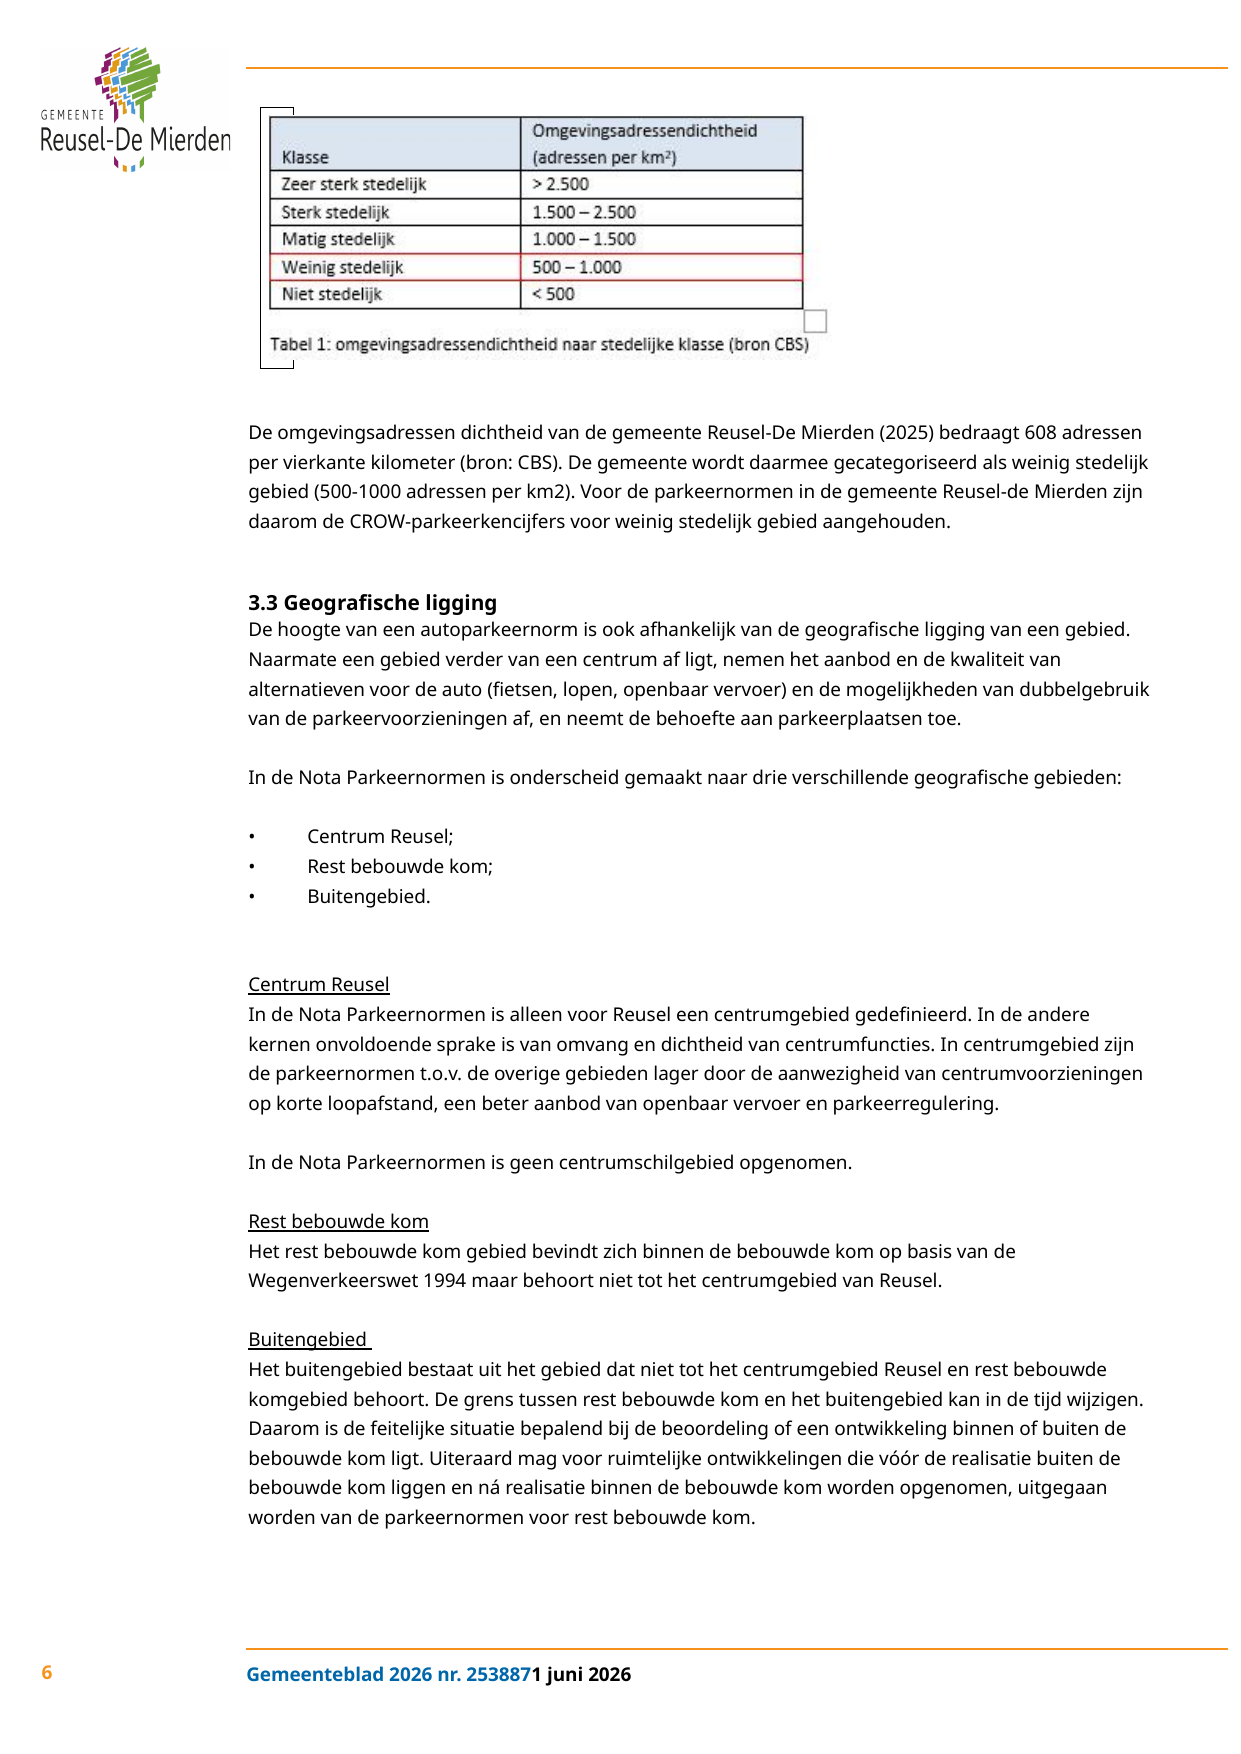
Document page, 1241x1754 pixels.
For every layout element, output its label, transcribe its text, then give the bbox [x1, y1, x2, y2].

text Het rest bebouwde kom gebied bevindt zich binnen de bebouwde kom op basis van de Wegenverkeerswet 1994 maar behoort niet tot het centrumgebied van Reusel. [248, 1238, 1152, 1293]
text Centrum Reusel [248, 972, 1152, 997]
text Het buitengebied bestaat uit het gebied dat niet tot het centrumgebied Reusel en rest bebouwde komgebied behoort. De grens tussen rest bebouwde kom en het buitengebied kan in de tijd wijzigen. Daarom is de feitelijke situatie bepalend bij de beoordeling of een ontwikkeling binnen of buiten de bebouwde kom ligt. Uiteraard mag voor ruimtelijke ontwikkelingen die vóór de realisatie buiten de bebouwde kom liggen en ná realisatie binnen de bebouwde kom worden opgenomen, uitgegaan worden van de parkeernormen voor rest bebouwde kom. [248, 1356, 1152, 1530]
text In de Nota Parkeernormen is onderscheid gemaakt naar drie verschillende geografische gebieden: [248, 764, 1152, 790]
text 3.3 Geografische ligging [248, 588, 1152, 617]
text De omgevingsadressen dichtheid van de gemeente Reusel-De Mierden (2025) bedraagt 608 adressen per vierkante kilometer (bron: CBS). De gemeente wordt daarmee gecategoriseerd als weinig stedelijk gebied (500-1000 adressen per km2). Voor de parkeernormen in de gemeente Reusel-de Mierden zijn daarom de CROW-parkeerkencijfers voor weinig stedelijk gebied aangehouden. [248, 419, 1152, 534]
text In de Nota Parkeernormen is geen centrumschilgebied opgenomen. [248, 1149, 1152, 1175]
list Centrum Reusel; [248, 824, 1152, 849]
text De hoogte van een autoparkeernorm is ook afhankelijk van de geografische ligging van een gebied. Naarmate een gebied verder van een centrum af ligt, nemen het aanbod en de kwaliteit van alternatieven voor de auto (fietsen, lopen, openbaar vervoer) en de mogelijkheden van dubbelgebruik van de parkeervoorzieningen af, en neemt de behoefte aan parkeerplaatsen toe. [248, 617, 1152, 731]
text Buitengebied [248, 1327, 1152, 1352]
text In de Nota Parkeernormen is alleen voor Reusel een centrumgebied gedefinieerd. In de andere kernen onvoldoende sprake is van omvang en dichtheid van centrumfuncties. In centrumgebied zijn de parkeernormen t.o.v. de overige gebieden lager door de aanwezigheid van centrumvoorzieningen op korte loopafstand, een beter aanbod van openbaar vervoer en parkeerregulering. [248, 1001, 1152, 1116]
picture [268, 115, 832, 360]
picture [41, 47, 231, 172]
list Buitengebied. [248, 883, 1152, 908]
list Rest bebouwde kom; [248, 853, 1152, 879]
text Rest bebouwde kom [248, 1208, 1152, 1234]
